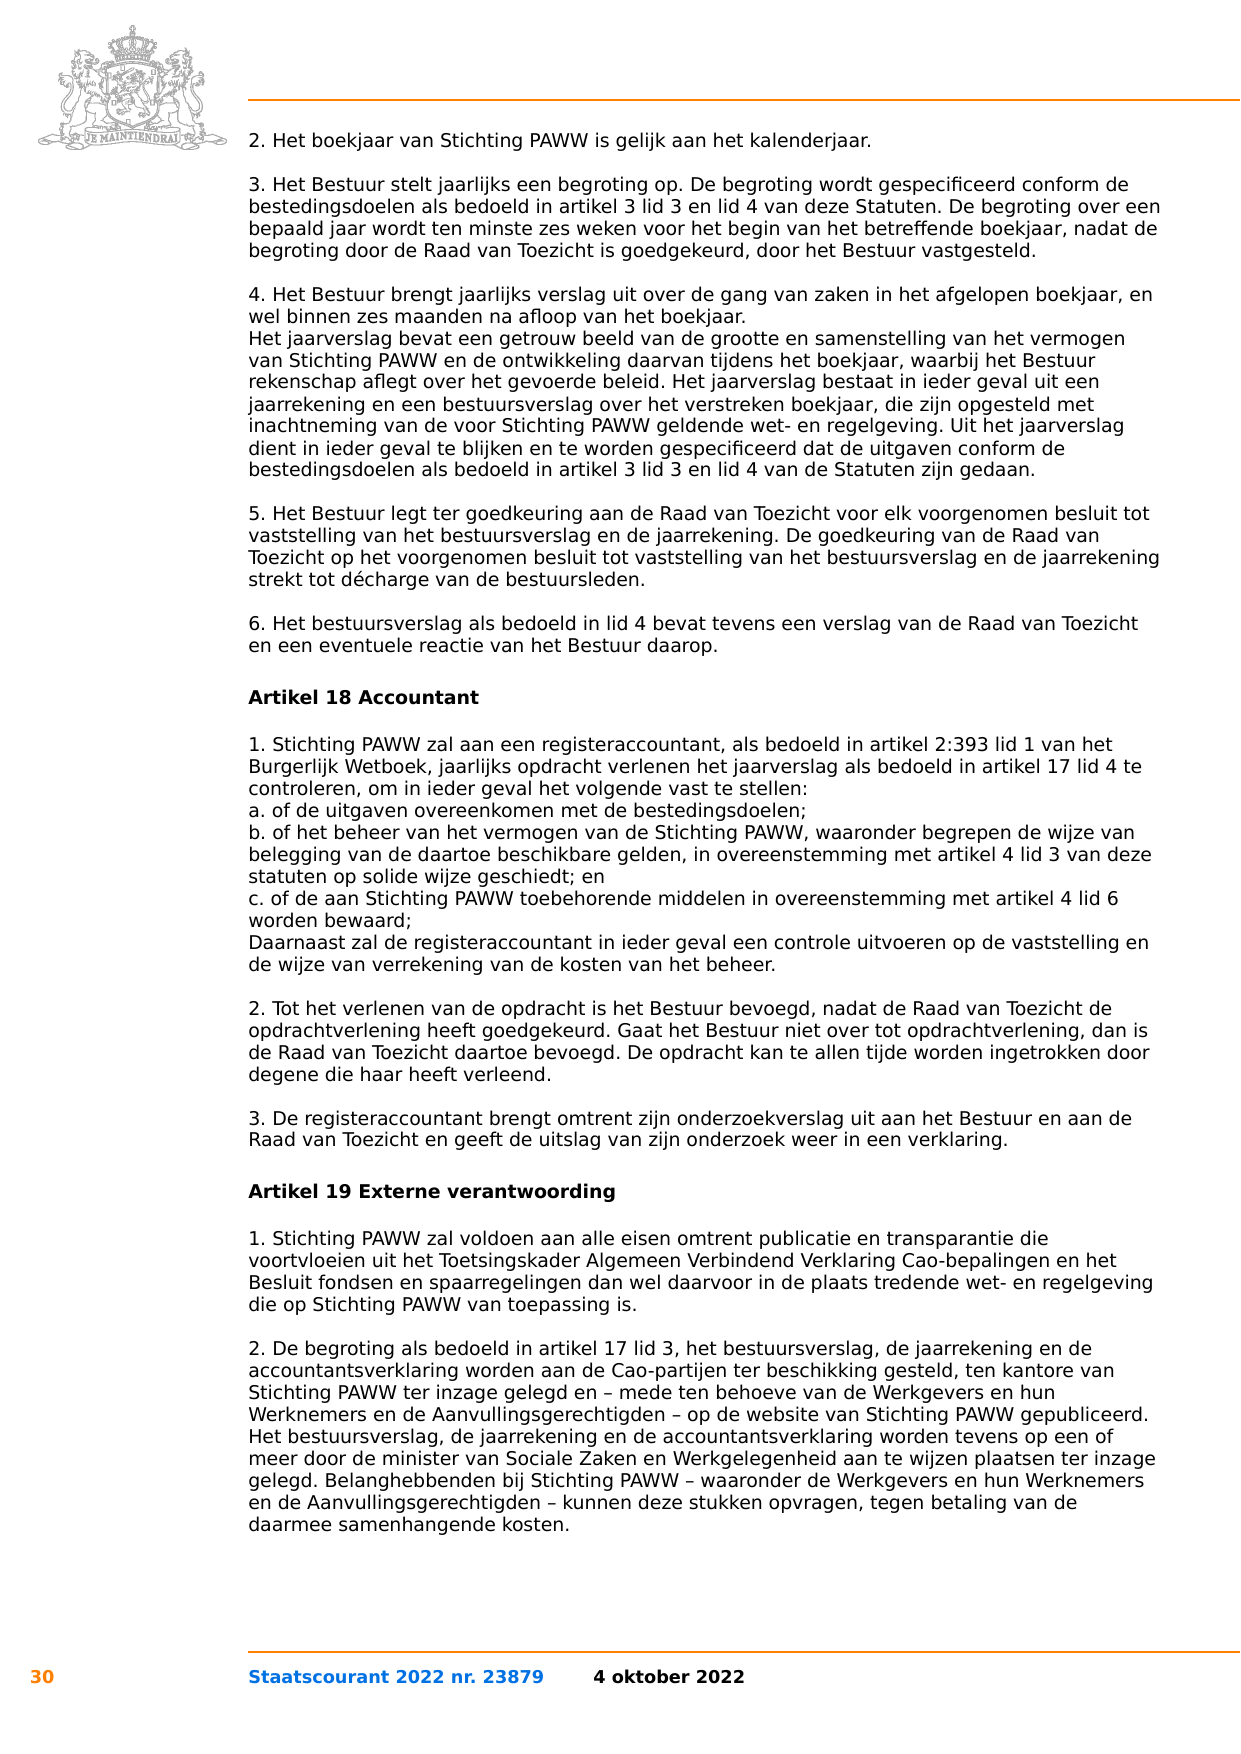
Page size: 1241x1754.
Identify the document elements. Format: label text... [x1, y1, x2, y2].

picture [38, 25, 227, 150]
text Het jaarverslag bevat een getrouw beeld van de grootte en samenstelling van het vermogen van Stichting PAWW en de ontwikkeling daarvan tijdens het boekjaar, waarbij het Bestuur rekenschap aflegt over het gevoerde beleid. Het jaarverslag bestaat in ieder geval uit een jaarrekening en een bestuursverslag over het verstreken boekjaar, die zijn opgesteld met inachtneming van de voor Stichting PAWW geldende wet- en regelgeving. Uit het jaarverslag dient in ieder geval te blijken en te worden gespecificeerd dat de uitgaven conform de bestedingsdoelen als bedoeld in artikel 3 lid 3 en lid 4 van de Statuten zijn gedaan. [248, 327, 1163, 481]
text b. of het beheer van het vermogen van de Stichting PAWW, waaronder begrepen de wijze van belegging van de daartoe beschikbare gelden, in overeenstemming met artikel 4 lid 3 van deze statuten op solide wijze geschiedt; en [248, 822, 1163, 888]
text 1. Stichting PAWW zal aan een registeraccountant, als bedoeld in artikel 2:393 lid 1 van het Burgerlijk Wetboek, jaarlijks opdracht verlenen het jaarverslag als bedoeld in artikel 17 lid 4 te controleren, om in ieder geval het volgende vast te stellen: [248, 734, 1163, 800]
text 4. Het Bestuur brengt jaarlijks verslag uit over de gang van zaken in het afgelopen boekjaar, en wel binnen zes maanden na afloop van het boekjaar. [248, 283, 1163, 327]
text 6. Het bestuursverslag als bedoeld in lid 4 bevat tevens een verslag van de Raad van Toezicht en een eventuele reactie van het Bestuur daarop. [248, 613, 1163, 657]
subtitle Artikel 18 Accountant [248, 687, 1163, 709]
text c. of de aan Stichting PAWW toebehorende middelen in overeenstemming met artikel 4 lid 6 worden bewaard; [248, 888, 1163, 932]
text 5. Het Bestuur legt ter goedkeuring aan de Raad van Toezicht voor elk voorgenomen besluit tot vaststelling van het bestuursverslag en de jaarrekening. De goedkeuring van de Raad van Toezicht op het voorgenomen besluit tot vaststelling van het bestuursverslag en de jaarrekening strekt tot décharge van de bestuursleden. [248, 503, 1163, 591]
text 2. Het boekjaar van Stichting PAWW is gelijk aan het kalenderjaar. [248, 130, 1163, 152]
text 3. De registeraccountant brengt omtrent zijn onderzoekverslag uit aan het Bestuur en aan de Raad van Toezicht en geeft de uitslag van zijn onderzoek weer in een verklaring. [248, 1107, 1163, 1151]
text 2. Tot het verlenen van de opdracht is het Bestuur bevoegd, nadat de Raad van Toezicht de opdrachtverlening heeft goedgekeurd. Gaat het Bestuur niet over tot opdrachtverlening, dan is de Raad van Toezicht daartoe bevoegd. De opdracht kan te allen tijde worden ingetrokken door degene die haar heeft verleend. [248, 998, 1163, 1086]
text 1. Stichting PAWW zal voldoen aan alle eisen omtrent publicatie en transparantie die voortvloeien uit het Toetsingskader Algemeen Verbindend Verklaring Cao-bepalingen en het Besluit fondsen en spaarregelingen dan wel daarvoor in de plaats tredende wet- en regelgeving die op Stichting PAWW van toepassing is. [248, 1228, 1163, 1316]
text 2. De begroting als bedoeld in artikel 17 lid 3, het bestuursverslag, de jaarrekening en de accountantsverklaring worden aan de Cao-partijen ter beschikking gesteld, ten kantore van Stichting PAWW ter inzage gelegd en – mede ten behoeve van de Werkgevers en hun Werknemers en de Aanvullingsgerechtigden – op de website van Stichting PAWW gepubliceerd. Het bestuursverslag, de jaarrekening en de accountantsverklaring worden tevens op een of meer door de minister van Sociale Zaken en Werkgelegenheid aan te wijzen plaatsen ter inzage gelegd. Belanghebbenden bij Stichting PAWW – waaronder de Werkgevers en hun Werknemers en de Aanvullingsgerechtigden – kunnen deze stukken opvragen, tegen betaling van de daarmee samenhangende kosten. [248, 1338, 1163, 1536]
text Daarnaast zal de registeraccountant in ieder geval een controle uitvoeren op de vaststelling en de wijze van verrekening van de kosten van het beheer. [248, 932, 1163, 976]
text 3. Het Bestuur stelt jaarlijks een begroting op. De begroting wordt gespecificeerd conform de bestedingsdoelen als bedoeld in artikel 3 lid 3 en lid 4 van deze Statuten. De begroting over een bepaald jaar wordt ten minste zes weken voor het begin van het betreffende boekjaar, nadat de begroting door de Raad van Toezicht is goedgekeurd, door het Bestuur vastgesteld. [248, 174, 1163, 262]
subtitle Artikel 19 Externe verantwoording [248, 1181, 1163, 1203]
text a. of de uitgaven overeenkomen met de bestedingsdoelen; [248, 800, 1163, 822]
